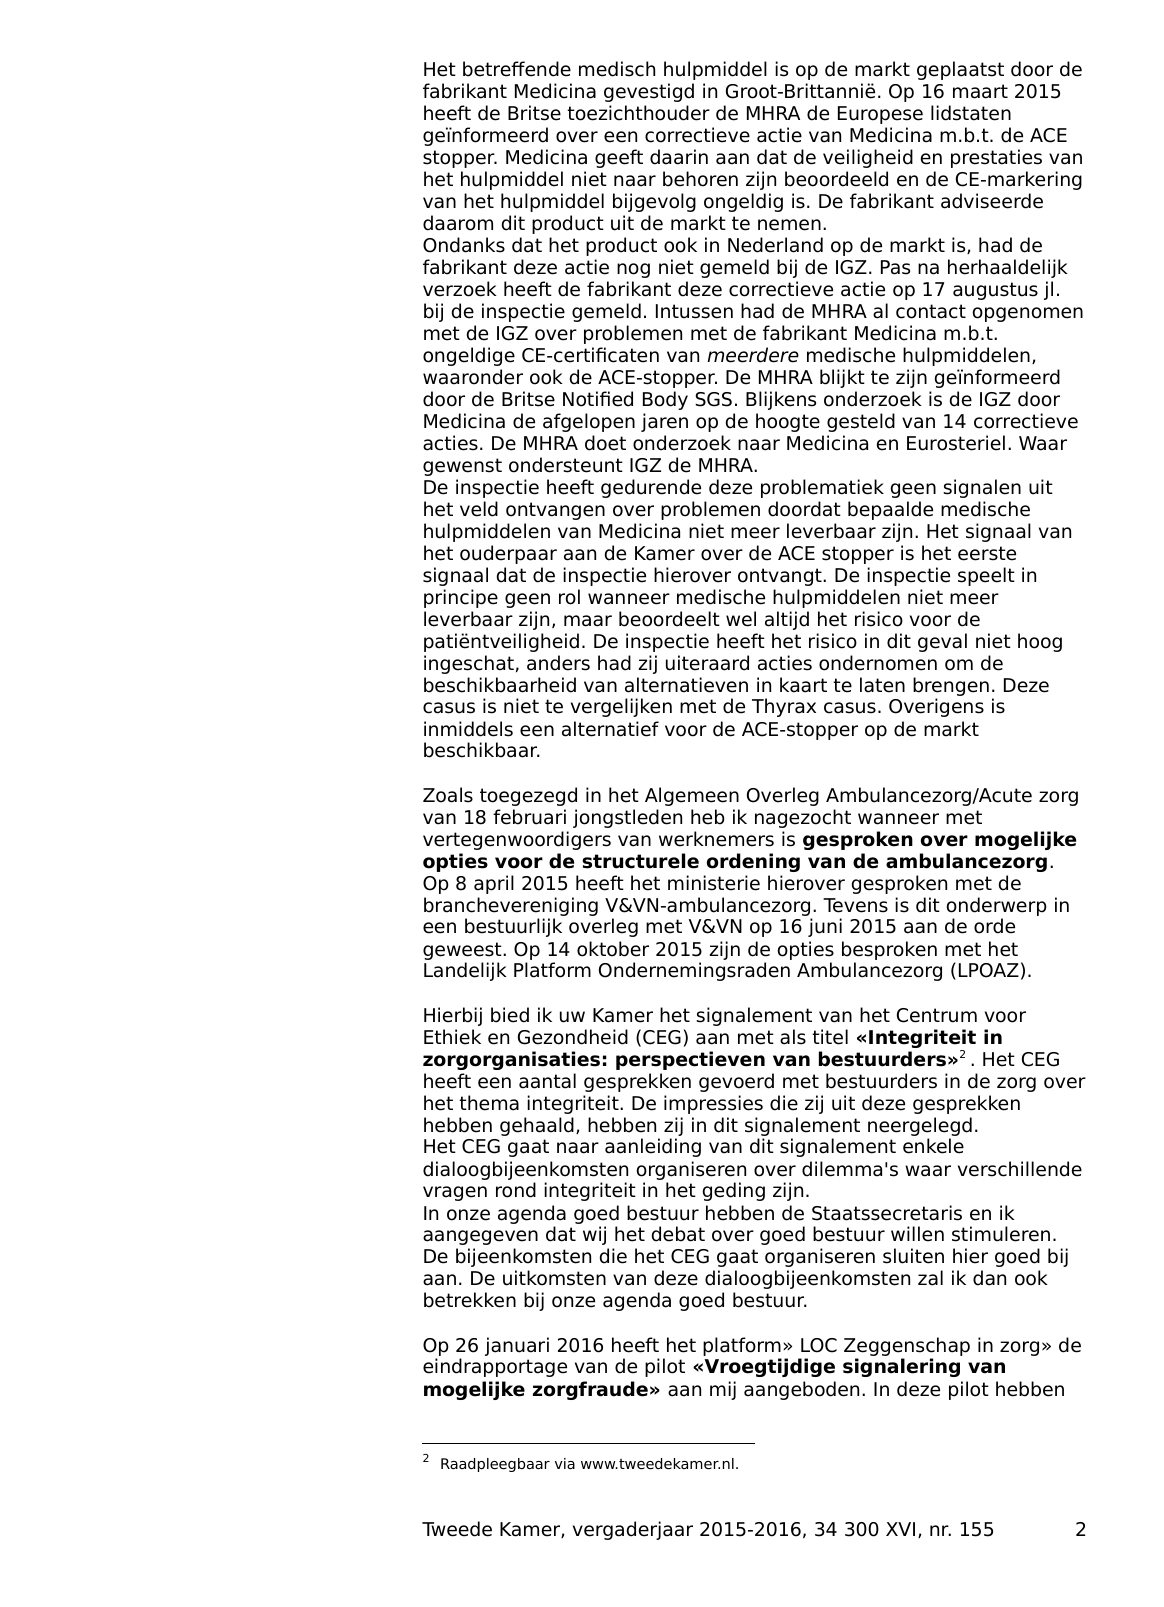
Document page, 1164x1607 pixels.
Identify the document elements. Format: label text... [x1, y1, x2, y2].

text Het CEG gaat naar aanleiding van dit signalement enkele dialoogbijeenkomsten organiseren over dilemma's waar verschillende vragen rond integriteit in het geding zijn. [422, 1136, 1087, 1202]
text Hierbij bied ik uw Kamer het signalement van het Centrum voor Ethiek en Gezondheid (CEG) aan met als titel «Integriteit in zorgorganisaties: perspectieven van bestuurders». Het CEG heeft een aantal gesprekken gevoerd met bestuurders in de zorg over het thema integriteit. De impressies die zij uit deze gesprekken hebben gehaald, hebben zij in dit signalement neergelegd. [422, 1004, 1087, 1136]
text Op 26 januari 2016 heeft het platform» LOC Zeggenschap in zorg» de eindrapportage van de pilot «Vroegtijdige signalering van mogelijke zorgfraude» aan mij aangeboden. In deze pilot hebben [422, 1334, 1087, 1400]
text Raadpleegbaar via www.tweedekamer.nl. [422, 1452, 1087, 1474]
text Het betreffende medisch hulpmiddel is op de markt geplaatst door de fabrikant Medicina gevestigd in Groot-Brittannië. Op 16 maart 2015 heeft de Britse toezichthouder de MHRA de Europese lidstaten geïnformeerd over een correctieve actie van Medicina m.b.t. de ACE stopper. Medicina geeft daarin aan dat de veiligheid en prestaties van het hulpmiddel niet naar behoren zijn beoordeeld en de CE-markering van het hulpmiddel bijgevolg ongeldig is. De fabrikant adviseerde daarom dit product uit de markt te nemen. [422, 59, 1087, 235]
text Ondanks dat het product ook in Nederland op de markt is, had de fabrikant deze actie nog niet gemeld bij de IGZ. Pas na herhaaldelijk verzoek heeft de fabrikant deze correctieve actie op 17 augustus jl. bij de inspectie gemeld. Intussen had de MHRA al contact opgenomen met de IGZ over problemen met de fabrikant Medicina m.b.t. ongeldige CE-certificaten van meerdere medische hulpmiddelen, waaronder ook de ACE-stopper. De MHRA blijkt te zijn geïnformeerd door de Britse Notified Body SGS. Blijkens onderzoek is de IGZ door Medicina de afgelopen jaren op de hoogte gesteld van 14 correctieve acties. De MHRA doet onderzoek naar Medicina en Eurosteriel. Waar gewenst ondersteunt IGZ de MHRA. [422, 235, 1087, 477]
text In onze agenda goed bestuur hebben de Staatssecretaris en ik aangegeven dat wij het debat over goed bestuur willen stimuleren. De bijeenkomsten die het CEG gaat organiseren sluiten hier goed bij aan. De uitkomsten van deze dialoogbijeenkomsten zal ik dan ook betrekken bij onze agenda goed bestuur. [422, 1202, 1087, 1312]
text De inspectie heeft gedurende deze problematiek geen signalen uit het veld ontvangen over problemen doordat bepaalde medische hulpmiddelen van Medicina niet meer leverbaar zijn. Het signaal van het ouderpaar aan de Kamer over de ACE stopper is het eerste signaal dat de inspectie hierover ontvangt. De inspectie speelt in principe geen rol wanneer medische hulpmiddelen niet meer leverbaar zijn, maar beoordeelt wel altijd het risico voor de patiëntveiligheid. De inspectie heeft het risico in dit geval niet hoog ingeschat, anders had zij uiteraard acties ondernomen om de beschikbaarheid van alternatieven in kaart te laten brengen. Deze casus is niet te vergelijken met de Thyrax casus. Overigens is inmiddels een alternatief voor de ACE-stopper op de markt beschikbaar. [422, 477, 1087, 762]
text Zoals toegezegd in het Algemeen Overleg Ambulancezorg/Acute zorg van 18 februari jongstleden heb ik nagezocht wanneer met vertegenwoordigers van werknemers is gesproken over mogelijke opties voor de structurele ordening van de ambulancezorg. Op 8 april 2015 heeft het ministerie hierover gesproken met de branchevereniging V&VN-ambulancezorg. Tevens is dit onderwerp in een bestuurlijk overleg met V&VN op 16 juni 2015 aan de orde geweest. Op 14 oktober 2015 zijn de opties besproken met het Landelijk Platform Ondernemingsraden Ambulancezorg (LPOAZ). [422, 784, 1087, 982]
